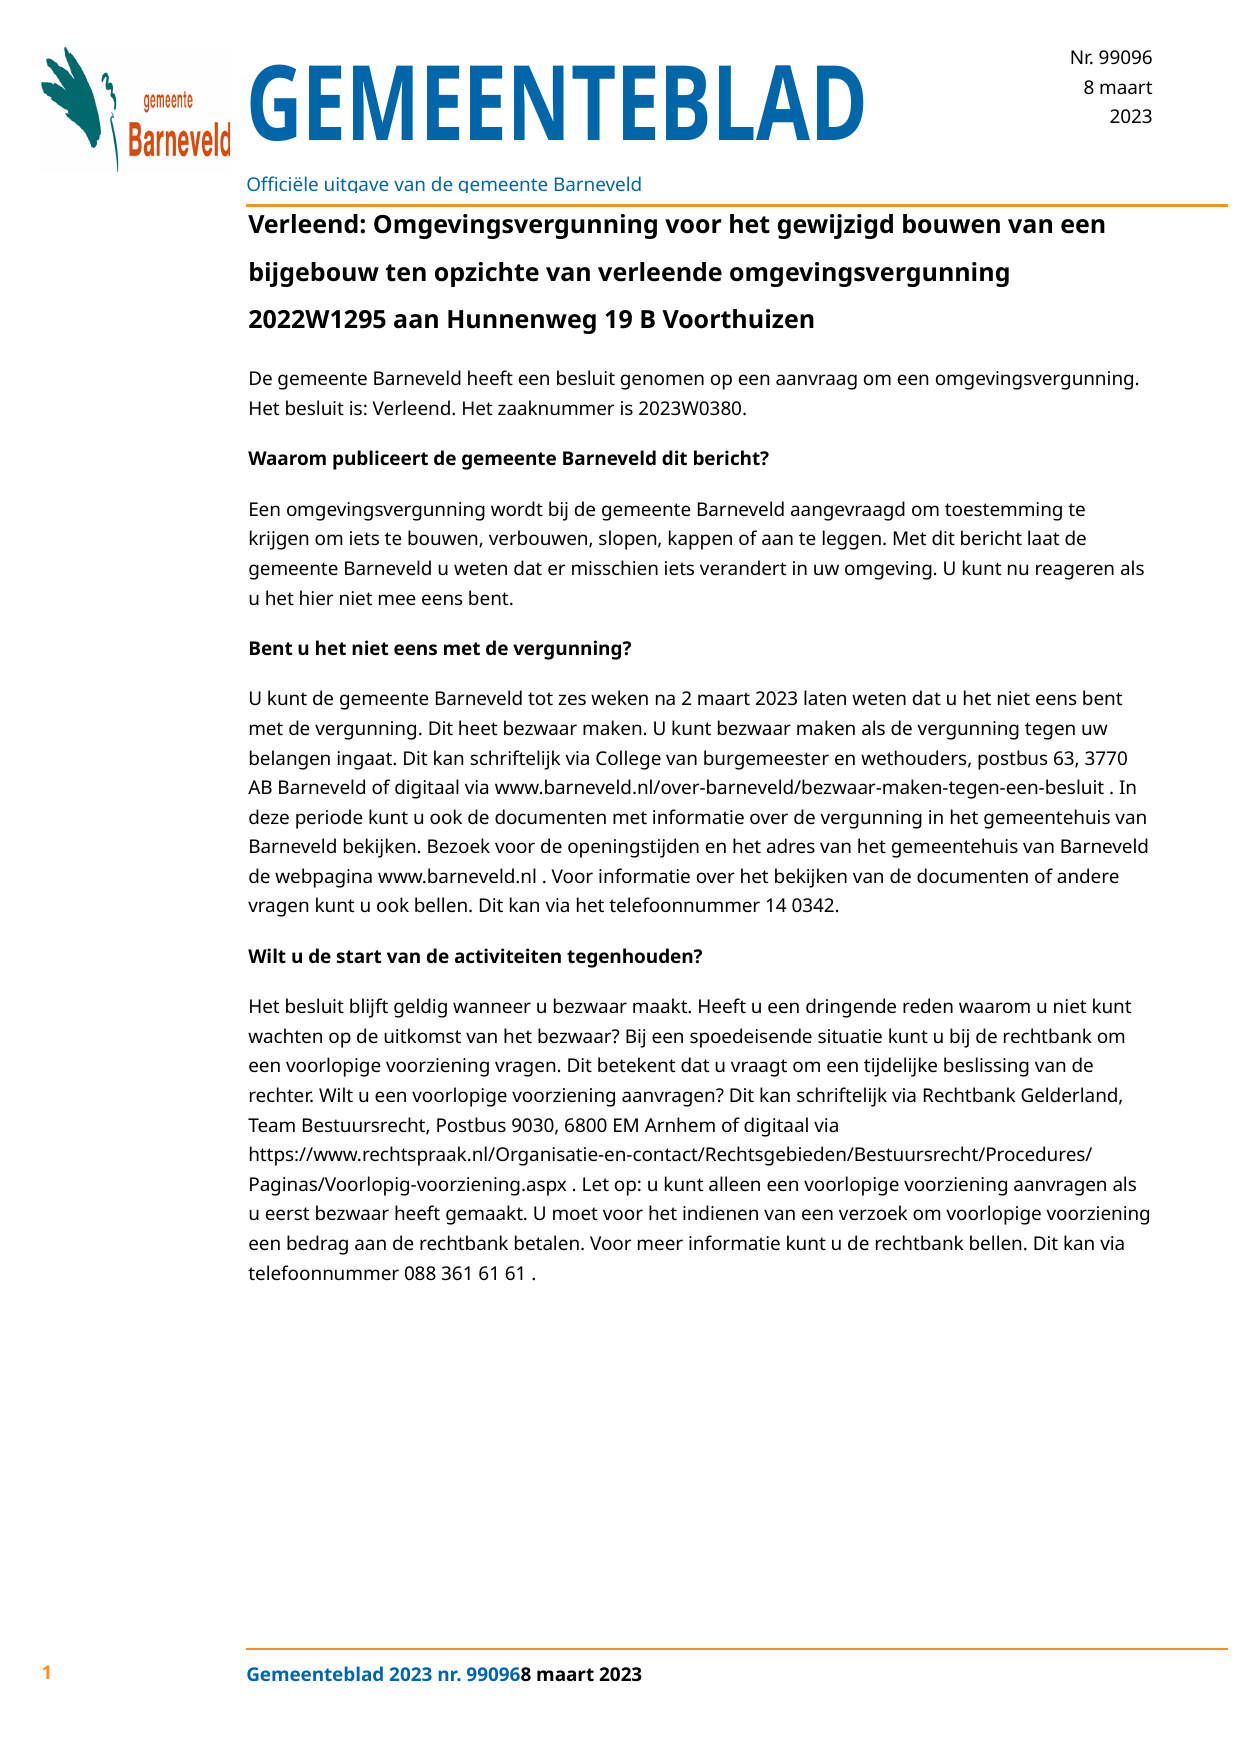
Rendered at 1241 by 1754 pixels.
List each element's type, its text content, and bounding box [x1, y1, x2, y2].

picture [41, 47, 231, 172]
text Waarom publiceert de gemeente Barneveld dit bericht? [248, 446, 1152, 471]
text Het besluit blijft geldig wanneer u bezwaar maakt. Heeft u een dringende reden waarom u niet kunt wachten op de uitkomst van het bezwaar? Bij een spoedeisende situatie kunt u bij de rechtbank om een voorlopige voorziening vragen. Dit betekent dat u vraagt om een tijdelijke beslissing van de rechter. Wilt u een voorlopige voorziening aanvragen? Dit kan schriftelijk via Rechtbank Gelderland, Team Bestuursrecht, Postbus 9030, 6800 EM Arnhem of digitaal via https://www.rechtspraak.nl/Organisatie-en-contact/Rechtsgebieden/Bestuursrecht/Procedures/Paginas/Voorlopig-voorziening.aspx . Let op: u kunt alleen een voorlopige voorziening aanvragen als u eerst bezwaar heeft gemaakt. U moet voor het indienen van een verzoek om voorlopige voorziening een bedrag aan de rechtbank betalen. Voor meer informatie kunt u de rechtbank bellen. Dit kan via telefoonnummer 088 361 61 61 . [248, 993, 1152, 1285]
text Verleend: Omgevingsvergunning voor het gewijzigd bouwen van een bijgebouw ten opzichte van verleende omgevingsvergunning 2022W1295 aan Hunnenweg 19 B Voorthuizen [248, 207, 1152, 336]
text De gemeente Barneveld heeft een besluit genomen op een aanvraag om een omgevingsvergunning. Het besluit is: Verleend. Het zaaknummer is 2023W0380. [248, 366, 1152, 421]
text U kunt de gemeente Barneveld tot zes weken na 2 maart 2023 laten weten dat u het niet eens bent met de vergunning. Dit heet bezwaar maken. U kunt bezwaar maken als de vergunning tegen uw belangen ingaat. Dit kan schriftelijk via College van burgemeester en wethouders, postbus 63, 3770 AB Barneveld of digitaal via www.barneveld.nl/over-barneveld/bezwaar-maken-tegen-een-besluit . In deze periode kunt u ook de documenten met informatie over de vergunning in het gemeentehuis van Barneveld bekijken. Bezoek voor de openingstijden en het adres van het gemeentehuis van Barneveld de webpagina www.barneveld.nl . Voor informatie over het bekijken van de documenten of andere vragen kunt u ook bellen. Dit kan via het telefoonnummer 14 0342. [248, 686, 1152, 918]
text Bent u het niet eens met de vergunning? [248, 635, 1152, 661]
text Wilt u de start van de activiteiten tegenhouden? [248, 943, 1152, 969]
text Een omgevingsvergunning wordt bij de gemeente Barneveld aangevraagd om toestemming te krijgen om iets te bouwen, verbouwen, slopen, kappen of aan te leggen. Met dit bericht laat de gemeente Barneveld u weten dat er misschien iets verandert in uw omgeving. U kunt nu reageren als u het hier niet mee eens bent. [248, 496, 1152, 610]
